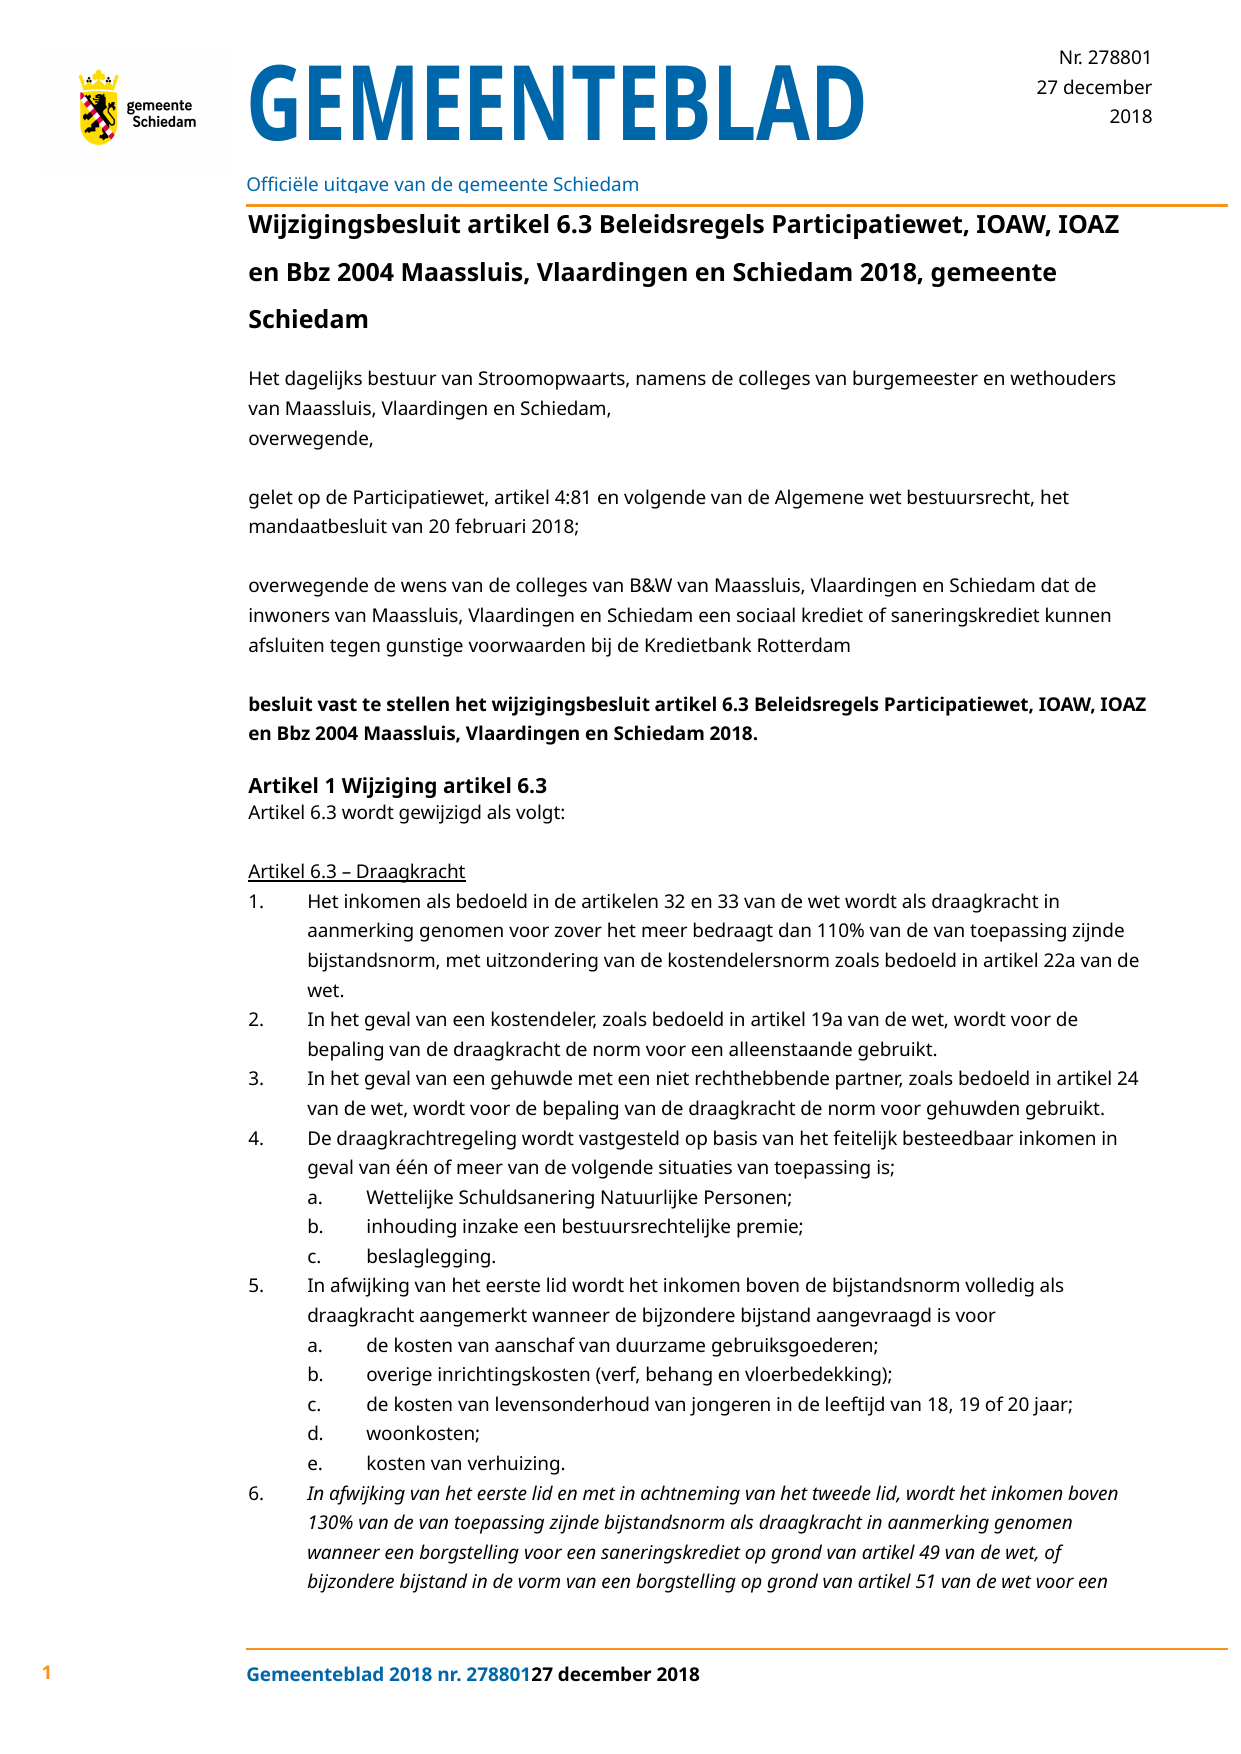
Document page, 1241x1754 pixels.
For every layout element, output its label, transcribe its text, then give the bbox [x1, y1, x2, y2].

list In afwijking van het eerste lid wordt het inkomen boven de bijstandsnorm volledig als draagkracht aangemerkt wanneer de bijzondere bijstand aangevraagd is voor [248, 1273, 1152, 1328]
text overwegende, [248, 425, 1152, 450]
list De draagkrachtregeling wordt vastgesteld op basis van het feitelijk besteedbaar inkomen in geval van één of meer van de volgende situaties van toepassing is; [248, 1125, 1152, 1180]
list In het geval van een kostendeler, zoals bedoeld in artikel 19a van de wet, wordt voor de bepaling van de draagkracht de norm voor een alleenstaande gebruikt. [248, 1006, 1152, 1062]
text Het dagelijks bestuur van Stroomopwaarts, namens de colleges van burgemeester en wethouders van Maassluis, Vlaardingen en Schiedam, [248, 366, 1152, 421]
text gelet op de Participatiewet, artikel 4:81 en volgende van de Algemene wet bestuursrecht, het mandaatbesluit van 20 februari 2018; [248, 484, 1152, 539]
list In afwijking van het eerste lid en met in achtneming van het tweede lid, wordt het inkomen boven 130% van de van toepassing zijnde bijstandsnorm als draagkracht in aanmerking genomen wanneer een borgstelling voor een saneringskrediet op grond van artikel 49 van de wet, of bijzondere bijstand in de vorm van een borgstelling op grond van artikel 51 van de wet voor een [248, 1480, 1152, 1594]
list In het geval van een gehuwde met een niet rechthebbende partner, zoals bedoeld in artikel 24 van de wet, wordt voor de bepaling van de draagkracht de norm voor gehuwden gebruikt. [248, 1066, 1152, 1121]
picture [41, 47, 231, 172]
list inhouding inzake een bestuursrechtelijke premie; [307, 1213, 1152, 1239]
list de kosten van aanschaf van duurzame gebruiksgoederen; [307, 1332, 1152, 1358]
list overige inrichtingskosten (verf, behang en vloerbedekking); [307, 1361, 1152, 1387]
list Het inkomen als bedoeld in de artikelen 32 en 33 van de wet wordt als draagkracht in aanmerking genomen voor zover het meer bedraagt dan 110% van de van toepassing zijnde bijstandsnorm, met uitzondering van de kostendelersnorm zoals bedoeld in artikel 22a van de wet. [248, 888, 1152, 1003]
text overwegende de wens van de colleges van B&W van Maassluis, Vlaardingen en Schiedam dat de inwoners van Maassluis, Vlaardingen en Schiedam een sociaal krediet of saneringskrediet kunnen afsluiten tegen gunstige voorwaarden bij de Kredietbank Rotterdam [248, 573, 1152, 657]
text Artikel 6.3 – Draagkracht [248, 858, 1152, 884]
text Artikel 6.3 wordt gewijzigd als volgt: [248, 799, 1152, 825]
list beslaglegging. [307, 1243, 1152, 1269]
list woonkosten; [307, 1421, 1152, 1446]
list Wettelijke Schuldsanering Natuurlijke Personen; [307, 1184, 1152, 1210]
list kosten van verhuizing. [307, 1450, 1152, 1476]
text Artikel 1 Wijziging artikel 6.3 [248, 771, 1152, 799]
text Wijzigingsbesluit artikel 6.3 Beleidsregels Participatiewet, IOAW, IOAZ en Bbz 2004 Maassluis, Vlaardingen en Schiedam 2018, gemeente Schiedam [248, 207, 1152, 336]
list de kosten van levensonderhoud van jongeren in de leeftijd van 18, 19 of 20 jaar; [307, 1391, 1152, 1417]
text besluit vast te stellen het wijzigingsbesluit artikel 6.3 Beleidsregels Participatiewet, IOAW, IOAZ en Bbz 2004 Maassluis, Vlaardingen en Schiedam 2018. [248, 691, 1152, 746]
